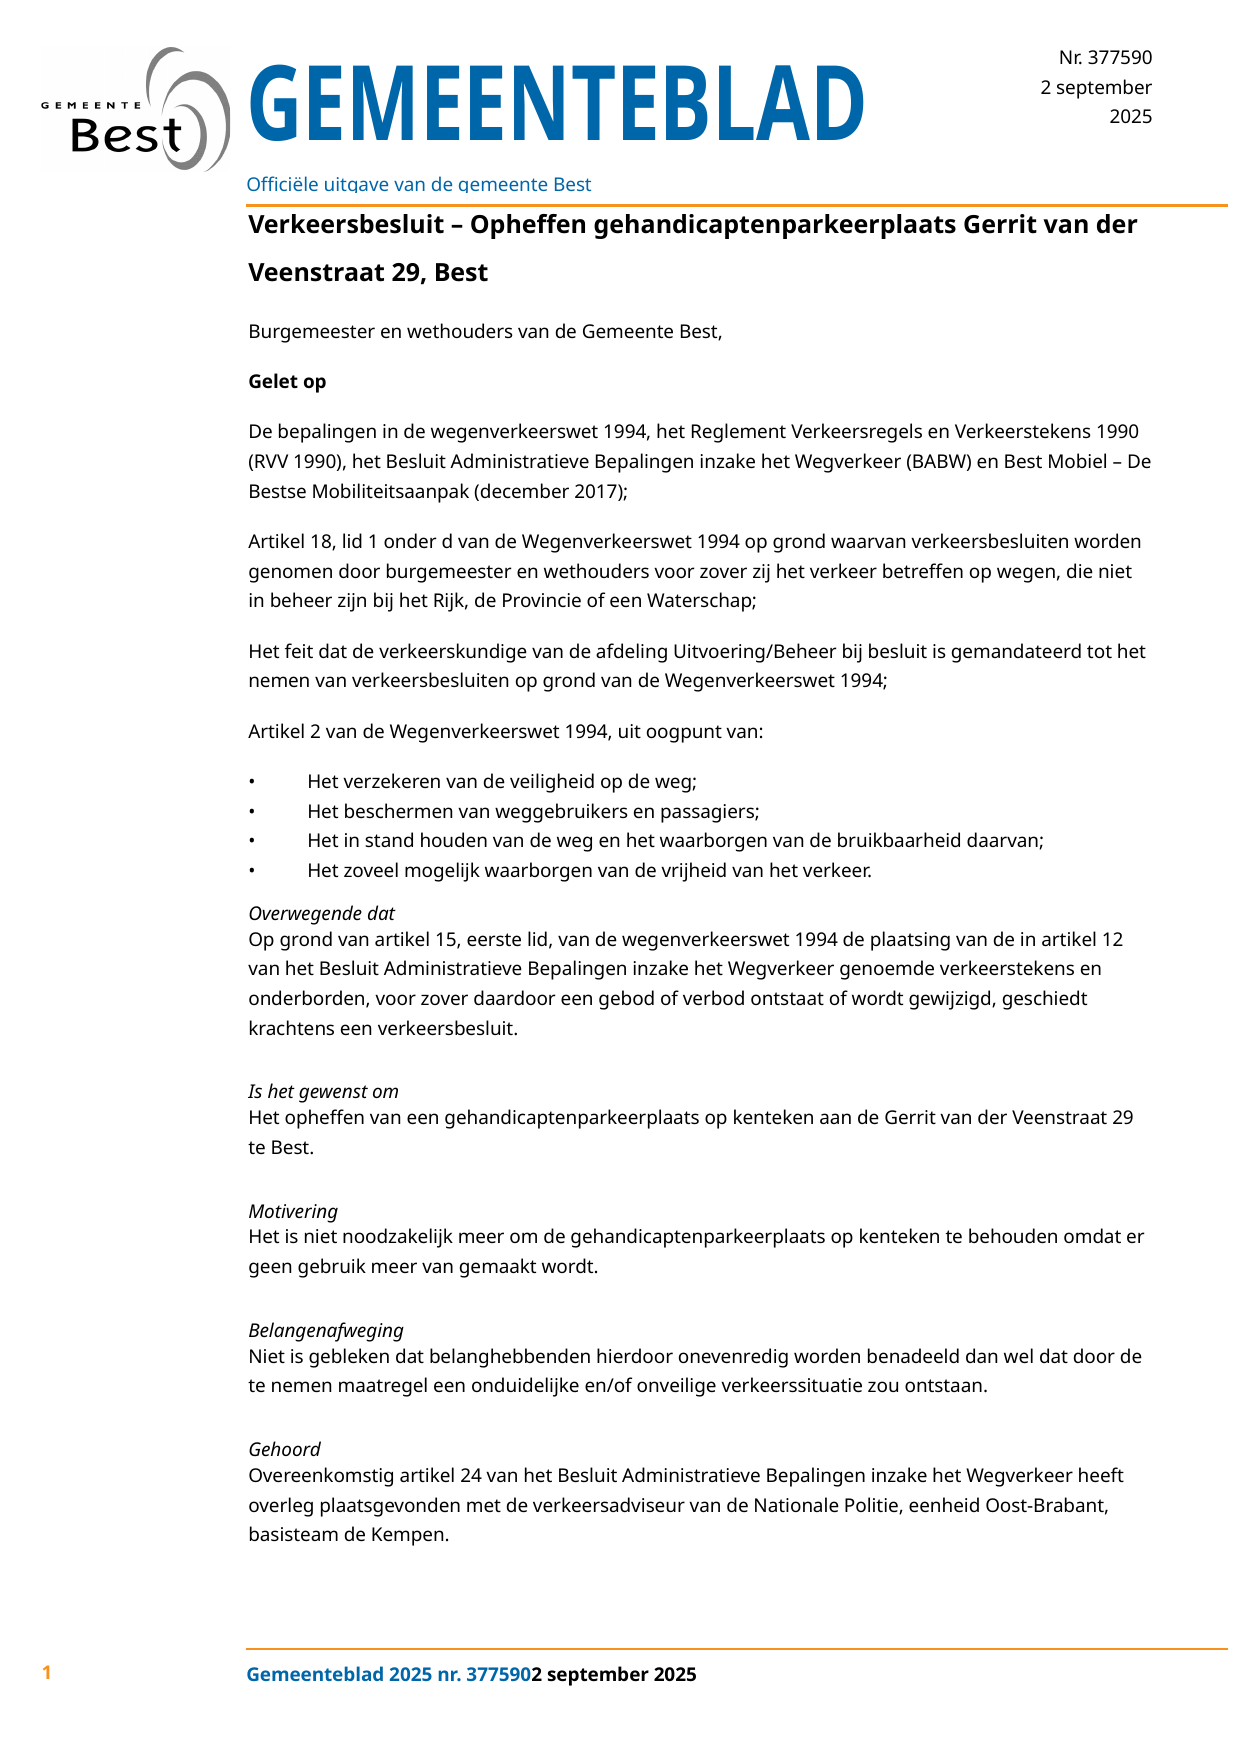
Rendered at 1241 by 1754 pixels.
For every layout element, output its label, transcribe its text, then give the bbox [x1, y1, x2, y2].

text Verkeersbesluit – Opheffen gehandicaptenparkeerplaats Gerrit van der Veenstraat 29, Best [248, 207, 1152, 288]
text Artikel 2 van de Wegenverkeerswet 1994, uit oogpunt van: [248, 718, 1152, 744]
text De bepalingen in de wegenverkeerswet 1994, het Reglement Verkeersregels en Verkeerstekens 1990 (RVV 1990), het Besluit Administratieve Bepalingen inzake het Wegverkeer (BABW) en Best Mobiel – De Bestse Mobiliteitsaanpak (december 2017); [248, 419, 1152, 504]
text Artikel 18, lid 1 onder d van de Wegenverkeerswet 1994 op grond waarvan verkeersbesluiten worden genomen door burgemeester en wethouders voor zover zij het verkeer betreffen op wegen, die niet in beheer zijn bij het Rijk, de Provincie of een Waterschap; [248, 528, 1152, 613]
text Gehoord [248, 1436, 1152, 1462]
text Op grond van artikel 15, eerste lid, van de wegenverkeerswet 1994 de plaatsing van de in artikel 12 van het Besluit Administratieve Bepalingen inzake het Wegverkeer genoemde verkeerstekens en onderborden, voor zover daardoor een gebod of verbod ontstaat of wordt gewijzigd, geschiedt krachtens een verkeersbesluit. [248, 926, 1152, 1040]
text Het is niet noodzakelijk meer om de gehandicaptenparkeerplaats op kenteken te behouden omdat er geen gebruik meer van gemaakt wordt. [248, 1224, 1152, 1279]
text Overeenkomstig artikel 24 van het Besluit Administratieve Bepalingen inzake het Wegverkeer heeft overleg plaatsgevonden met de verkeersadviseur van de Nationale Politie, eenheid Oost-Brabant, basisteam de Kempen. [248, 1462, 1152, 1547]
text Niet is gebleken dat belanghebbenden hierdoor onevenredig worden benadeeld dan wel dat door de te nemen maatregel een onduidelijke en/of onveilige verkeerssituatie zou ontstaan. [248, 1343, 1152, 1398]
text Motivering [248, 1198, 1152, 1224]
list Het zoveel mogelijk waarborgen van de vrijheid van het verkeer. [248, 857, 1152, 883]
text Het opheffen van een gehandicaptenparkeerplaats op kenteken aan de Gerrit van der Veenstraat 29 te Best. [248, 1104, 1152, 1160]
list Het beschermen van weggebruikers en passagiers; [248, 798, 1152, 824]
text Het feit dat de verkeerskundige van de afdeling Uitvoering/Beheer bij besluit is gemandateerd tot het nemen van verkeersbesluiten op grond van de Wegenverkeerswet 1994; [248, 638, 1152, 693]
picture [41, 47, 231, 172]
text Gelet op [248, 368, 1152, 394]
text Belangenafweging [248, 1317, 1152, 1343]
text Burgemeester en wethouders van de Gemeente Best, [248, 318, 1152, 344]
list Het in stand houden van de weg en het waarborgen van de bruikbaarheid daarvan; [248, 827, 1152, 853]
list Het verzekeren van de veiligheid op de weg; [248, 768, 1152, 794]
text Overwegende dat [248, 900, 1152, 926]
text Is het gewenst om [248, 1079, 1152, 1104]
